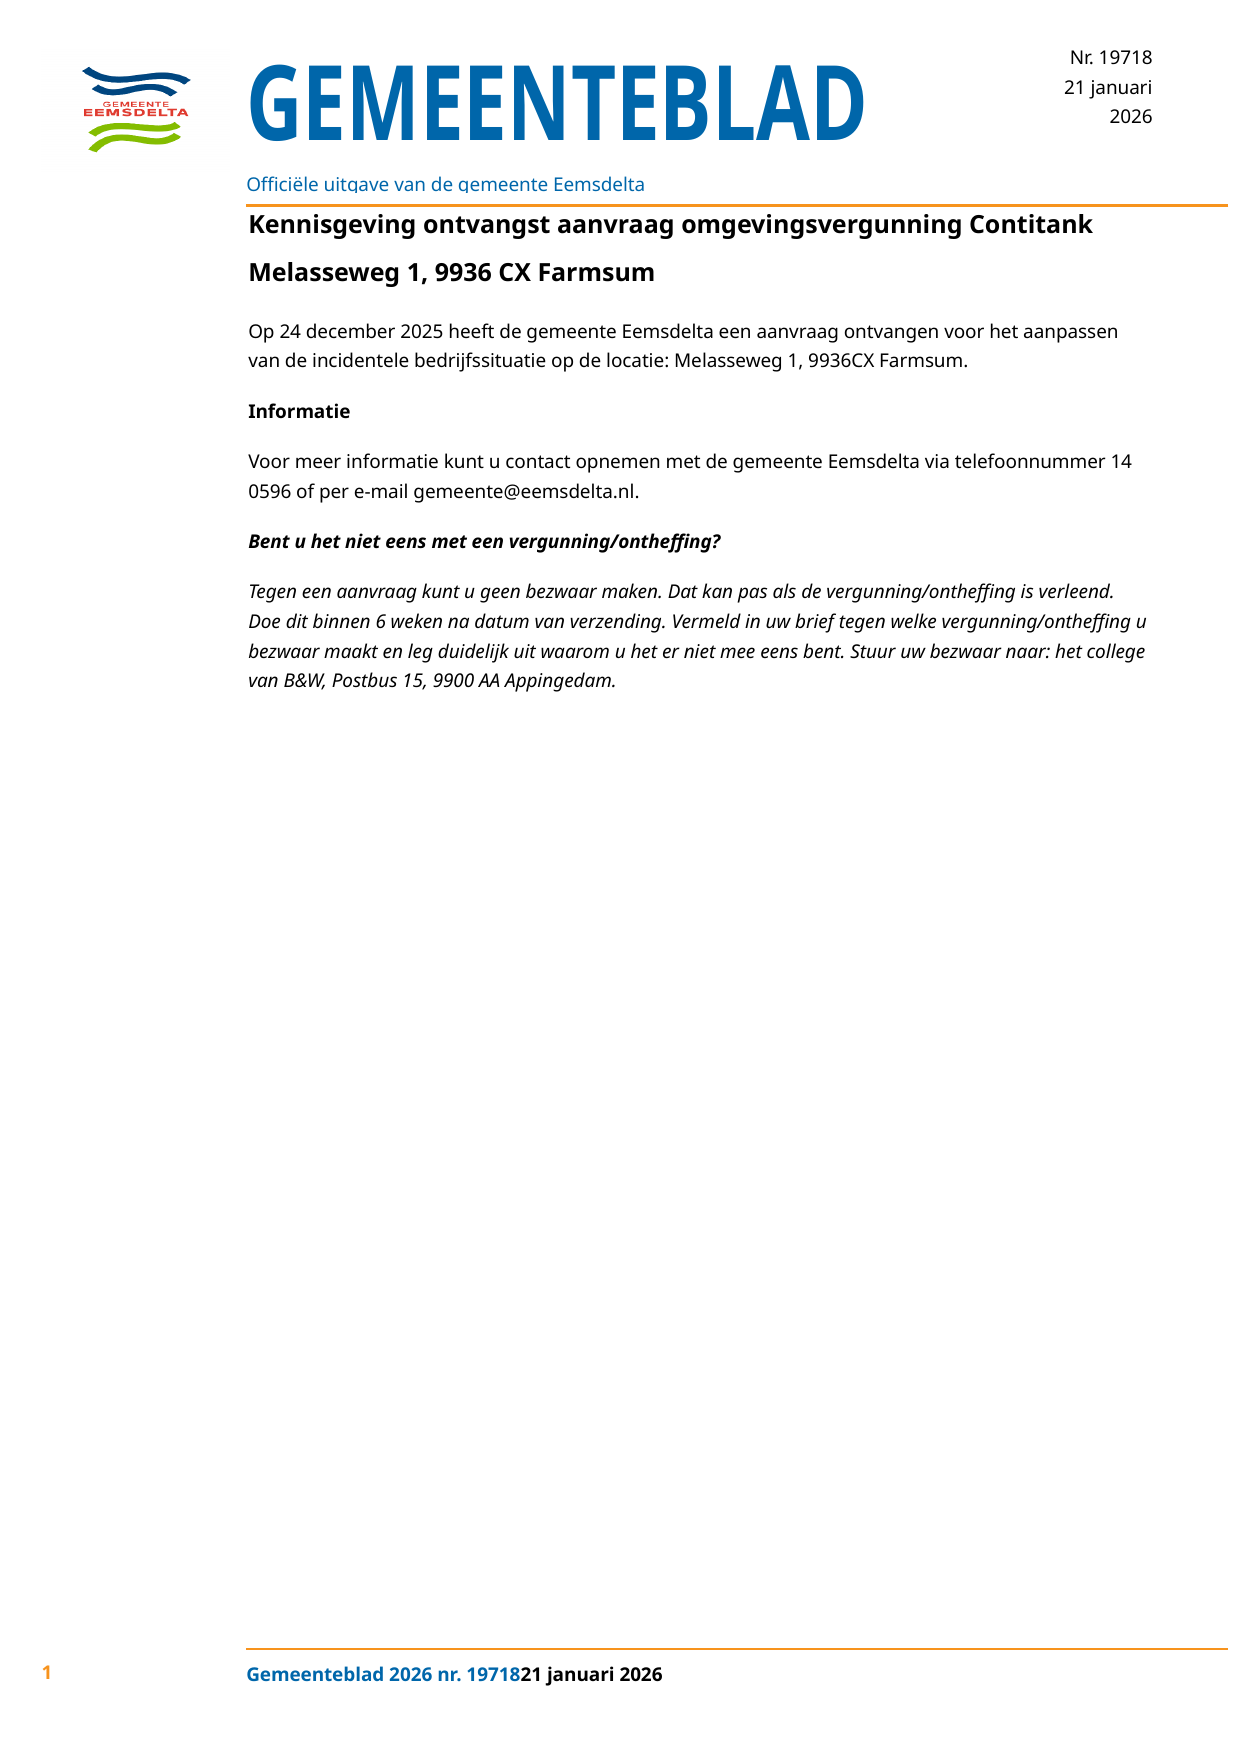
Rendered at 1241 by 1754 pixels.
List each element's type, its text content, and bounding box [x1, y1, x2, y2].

text Op 24 december 2025 heeft de gemeente Eemsdelta een aanvraag ontvangen voor het aanpassen van de incidentele bedrijfssituatie op de locatie: Melasseweg 1, 9936CX Farmsum. [248, 318, 1152, 373]
text Informatie [248, 398, 1152, 424]
text Kennisgeving ontvangst aanvraag omgevingsvergunning Contitank Melasseweg 1, 9936 CX Farmsum [248, 207, 1152, 288]
text Voor meer informatie kunt u contact opnemen met de gemeente Eemsdelta via telefoonnummer 14 0596 of per e-mail gemeente@eemsdelta.nl. [248, 448, 1152, 504]
text Tegen een aanvraag kunt u geen bezwaar maken. Dat kan pas als de vergunning/ontheffing is verleend. Doe dit binnen 6 weken na datum van verzending. Vermeld in uw brief tegen welke vergunning/ontheffing u bezwaar maakt en leg duidelijk uit waarom u het er niet mee eens bent. Stuur uw bezwaar naar: het college van B&W, Postbus 15, 9900 AA Appingedam. [248, 579, 1152, 693]
picture [41, 47, 231, 172]
text Bent u het niet eens met een vergunning/ontheffing? [248, 528, 1152, 554]
